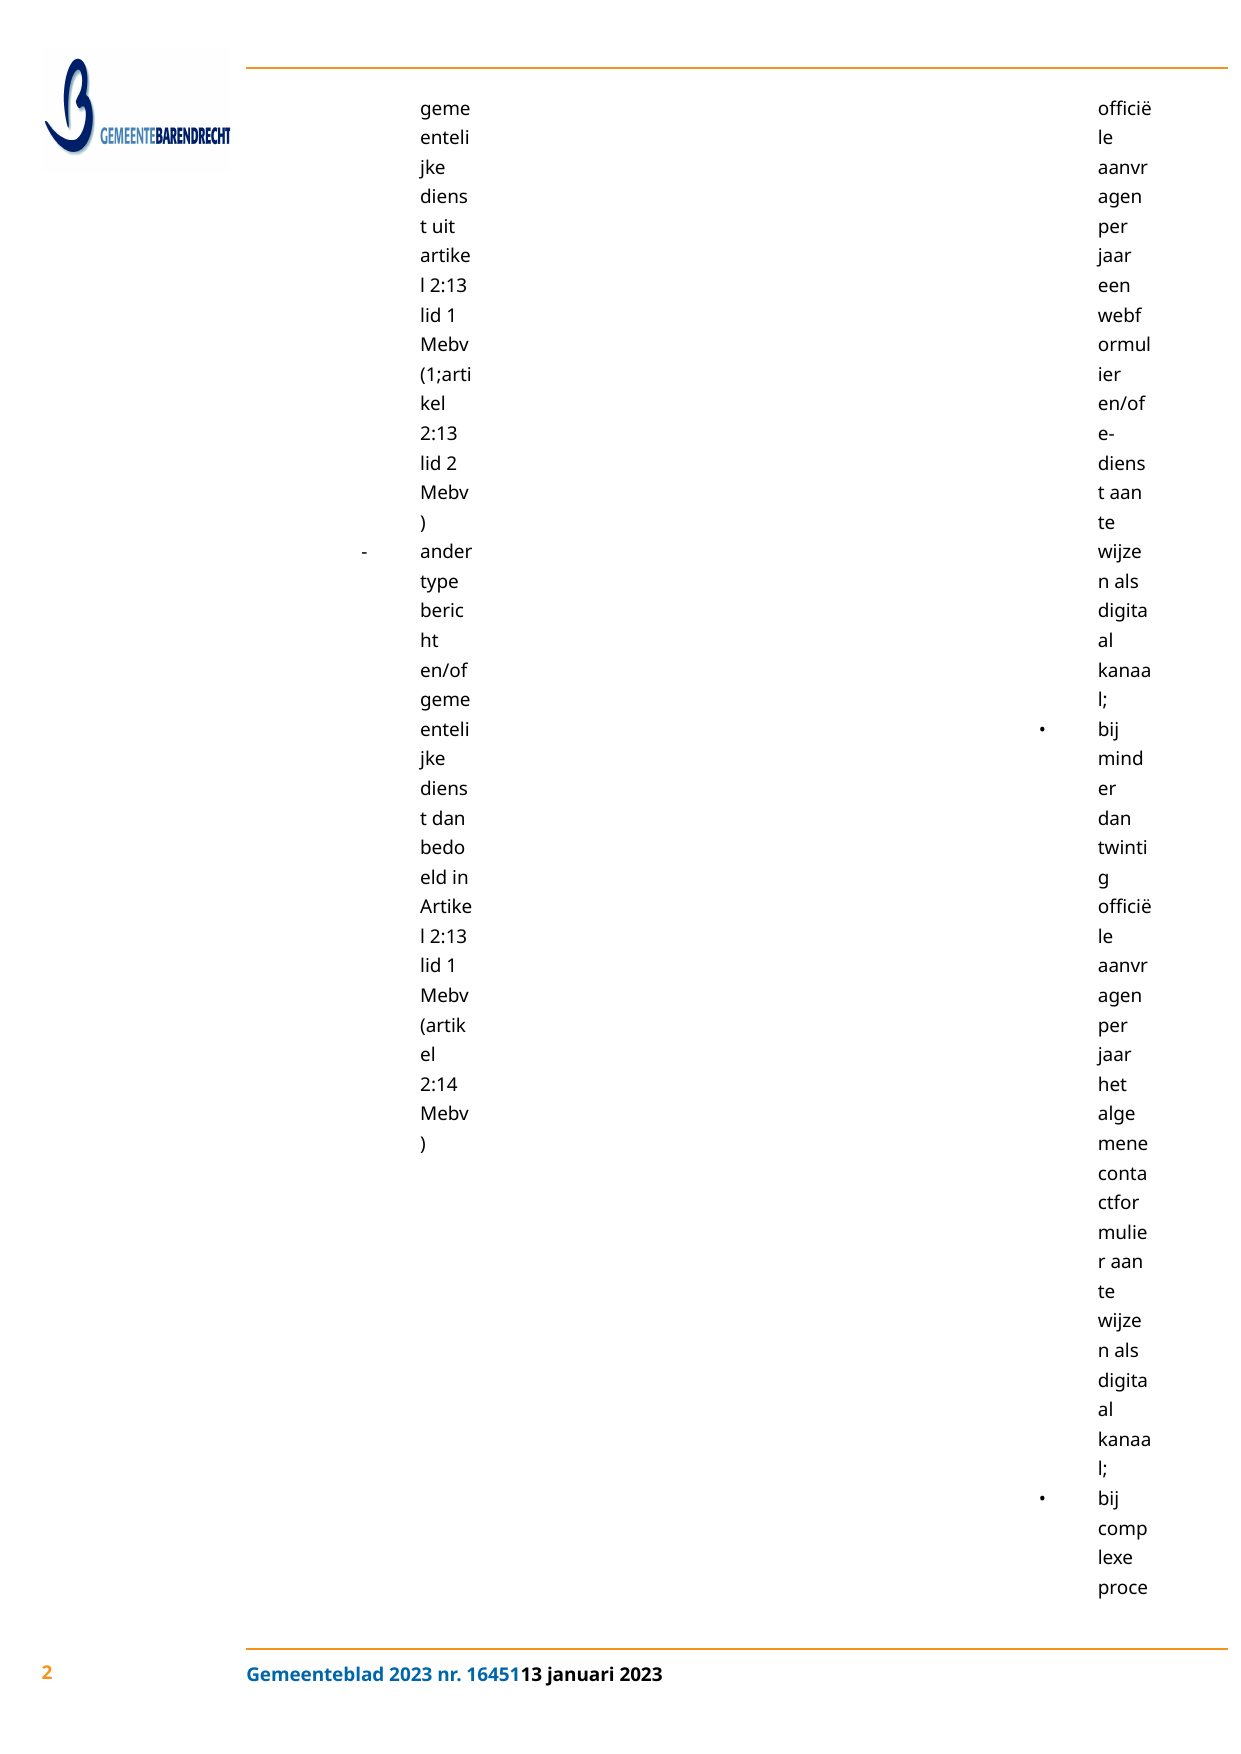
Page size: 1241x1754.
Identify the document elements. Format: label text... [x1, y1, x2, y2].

table_header [926, 95, 1038, 1600]
picture [41, 47, 231, 172]
table_header [248, 95, 361, 1600]
table_header [813, 95, 926, 1600]
table_header gemeentelijke dienst uit artikel 2:13 lid 1 Mebv (1;artikel 2:13 lid 2 Mebv) ander type bericht en/of gemeentelijke dienst dan bedoeld in Artikel 2:13 lid 1 Mebv (artikel 2:14 Mebv) [361, 95, 474, 1600]
table_header [587, 95, 700, 1600]
table_header [700, 95, 813, 1600]
table_header [474, 95, 587, 1600]
table_header officiële aanvragen per jaar een webformulier en/of e-dienst aan te wijzen als digitaal kanaal; bij minder dan twintig officiële aanvragen per jaar het algemene contactformulier aan te wijzen als digitaal kanaal; bij complexe proce [1039, 95, 1152, 1600]
